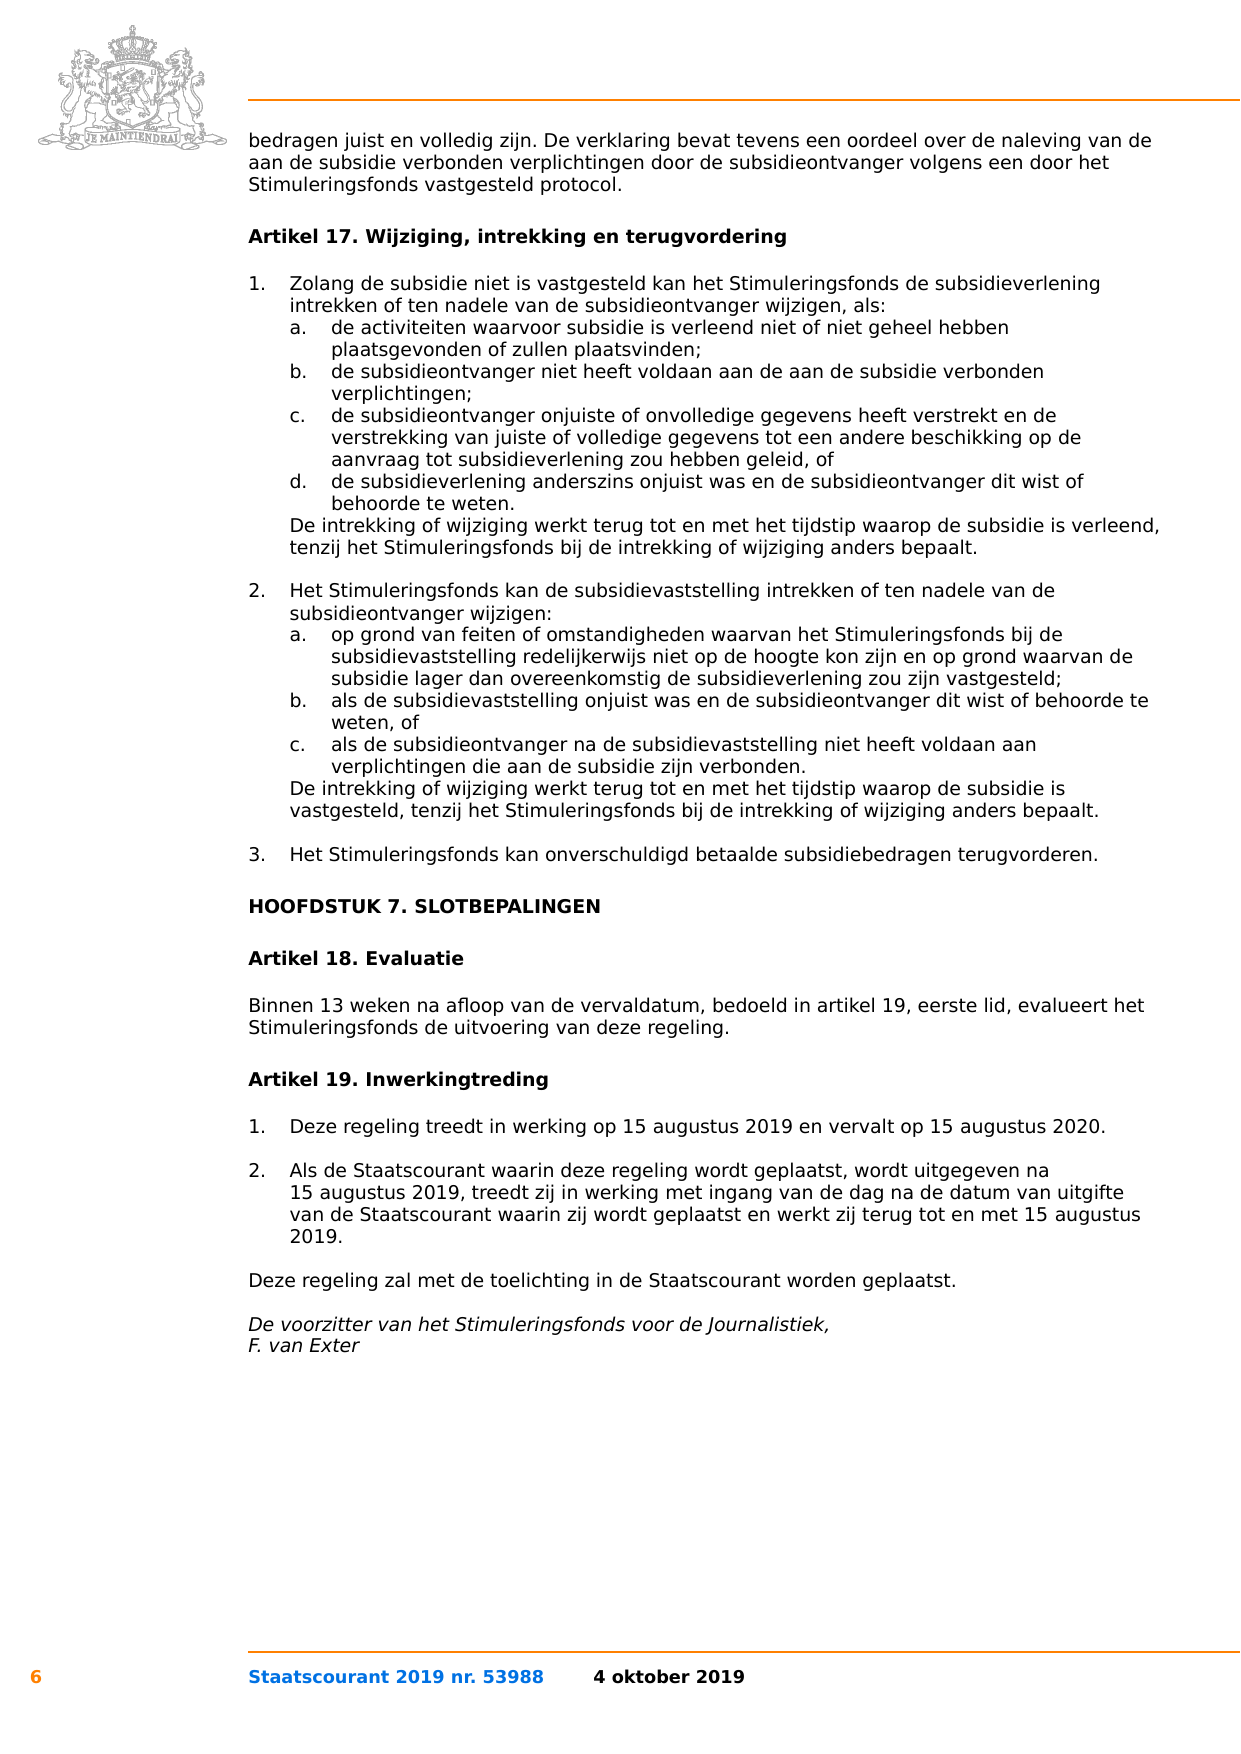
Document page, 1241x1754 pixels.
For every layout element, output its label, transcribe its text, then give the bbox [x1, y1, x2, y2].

text bedragen juist en volledig zijn. De verklaring bevat tevens een oordeel over de naleving van de aan de subsidie verbonden verplichtingen door de subsidieontvanger volgens een door het Stimuleringsfonds vastgesteld protocol. [248, 130, 1163, 196]
text b. de subsidieontvanger niet heeft voldaan aan de aan de subsidie verbonden verplichtingen; [289, 361, 1163, 405]
picture [38, 25, 227, 150]
text d. de subsidieverlening anderszins onjuist was en de subsidieontvanger dit wist of behoorde te weten. [289, 471, 1163, 514]
text 1. Zolang de subsidie niet is vastgesteld kan het Stimuleringsfonds de subsidieverlening intrekken of ten nadele van de subsidieontvanger wijzigen, als: [248, 273, 1163, 317]
subtitle HOOFDSTUK 7. SLOTBEPALINGEN [248, 896, 1163, 918]
text De intrekking of wijziging werkt terug tot en met het tijdstip waarop de subsidie is vastgesteld, tenzij het Stimuleringsfonds bij de intrekking of wijziging anders bepaalt. [289, 778, 1163, 822]
text Binnen 13 weken na afloop van de vervaldatum, bedoeld in artikel 19, eerste lid, evalueert het Stimuleringsfonds de uitvoering van deze regeling. [248, 995, 1163, 1039]
text 2. Het Stimuleringsfonds kan de subsidievaststelling intrekken of ten nadele van de subsidieontvanger wijzigen: [248, 580, 1163, 624]
subtitle Artikel 19. Inwerkingtreding [248, 1069, 1163, 1091]
text 1. Deze regeling treedt in werking op 15 augustus 2019 en vervalt op 15 augustus 2020. [248, 1116, 1163, 1138]
text De voorzitter van het Stimuleringsfonds voor de Journalistiek, F. van Exter [248, 1313, 1163, 1357]
text c. de subsidieontvanger onjuiste of onvolledige gegevens heeft verstrekt en de verstrekking van juiste of volledige gegevens tot een andere beschikking op de aanvraag tot subsidieverlening zou hebben geleid, of [289, 405, 1163, 471]
text 2. Als de Staatscourant waarin deze regeling wordt geplaatst, wordt uitgegeven na 15 augustus 2019, treedt zij in werking met ingang van de dag na de datum van uitgifte van de Staatscourant waarin zij wordt geplaatst en werkt zij terug tot en met 15 augustus 2019. [248, 1160, 1163, 1248]
text a. de activiteiten waarvoor subsidie is verleend niet of niet geheel hebben plaatsgevonden of zullen plaatsvinden; [289, 317, 1163, 361]
text b. als de subsidievaststelling onjuist was en de subsidieontvanger dit wist of behoorde te weten, of [289, 690, 1163, 734]
text Deze regeling zal met de toelichting in de Staatscourant worden geplaatst. [248, 1269, 1163, 1292]
text 3. Het Stimuleringsfonds kan onverschuldigd betaalde subsidiebedragen terugvorderen. [248, 844, 1163, 866]
subtitle Artikel 18. Evaluatie [248, 948, 1163, 970]
text a. op grond van feiten of omstandigheden waarvan het Stimuleringsfonds bij de subsidievaststelling redelijkerwijs niet op de hoogte kon zijn en op grond waarvan de subsidie lager dan overeenkomstig de subsidieverlening zou zijn vastgesteld; [289, 624, 1163, 690]
text De intrekking of wijziging werkt terug tot en met het tijdstip waarop de subsidie is verleend, tenzij het Stimuleringsfonds bij de intrekking of wijziging anders bepaalt. [289, 514, 1163, 558]
subtitle Artikel 17. Wijziging, intrekking en terugvordering [248, 226, 1163, 248]
text c. als de subsidieontvanger na de subsidievaststelling niet heeft voldaan aan verplichtingen die aan de subsidie zijn verbonden. [289, 734, 1163, 778]
